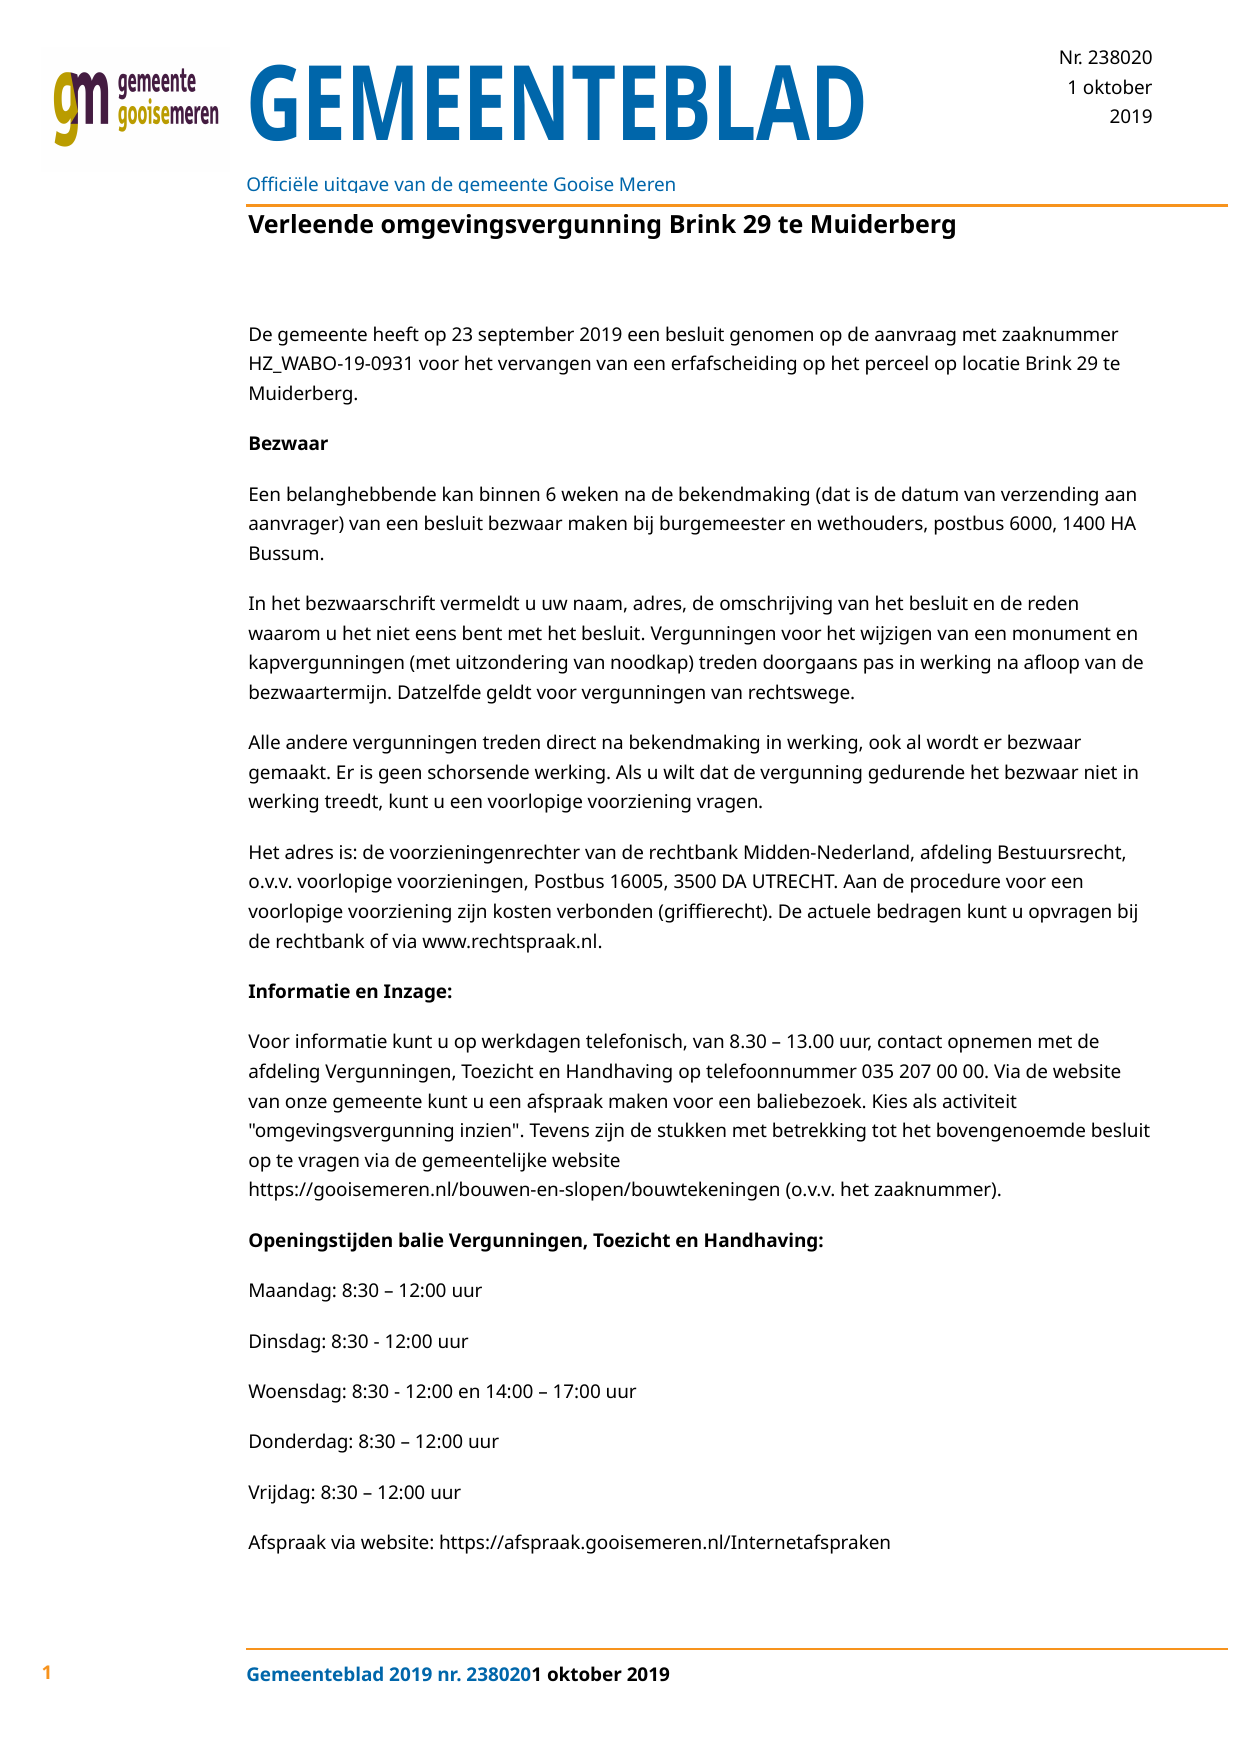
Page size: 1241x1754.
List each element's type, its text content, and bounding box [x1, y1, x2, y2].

text Afspraak via website: https://afspraak.gooisemeren.nl/Internetafspraken [248, 1529, 1152, 1555]
picture [41, 47, 231, 172]
text Informatie en Inzage: [248, 978, 1152, 1004]
text Openingstijden balie Vergunningen, Toezicht en Handhaving: [248, 1227, 1152, 1253]
text Bezwaar [248, 430, 1152, 456]
text Verleende omgevingsvergunning Brink 29 te Muiderberg [248, 207, 1152, 241]
text De gemeente heeft op 23 september 2019 een besluit genomen op de aanvraag met zaaknummer HZ_WABO-19-0931 voor het vervangen van een erfafscheiding op het perceel op locatie Brink 29 te Muiderberg. [248, 321, 1152, 406]
text Woensdag: 8:30 - 12:00 en 14:00 – 17:00 uur [248, 1378, 1152, 1404]
text Dinsdag: 8:30 - 12:00 uur [248, 1328, 1152, 1353]
text Het adres is: de voorzieningenrechter van de rechtbank Midden-Nederland, afdeling Bestuursrecht, o.v.v. voorlopige voorzieningen, Postbus 16005, 3500 DA UTRECHT. Aan de procedure voor een voorlopige voorziening zijn kosten verbonden (griffierecht). De actuele bedragen kunt u opvragen bij de rechtbank of via www.rechtspraak.nl. [248, 839, 1152, 953]
text Donderdag: 8:30 – 12:00 uur [248, 1429, 1152, 1454]
text Voor informatie kunt u op werkdagen telefonisch, van 8.30 – 13.00 uur, contact opnemen met de afdeling Vergunningen, Toezicht en Handhaving op telefoonnummer 035 207 00 00. Via de website van onze gemeente kunt u een afspraak maken voor een baliebezoek. Kies als activiteit "omgevingsvergunning inzien". Tevens zijn de stukken met betrekking tot het bovengenoemde besluit op te vragen via de gemeentelijke website https://gooisemeren.nl/bouwen-en-slopen/bouwtekeningen (o.v.v. het zaaknummer). [248, 1029, 1152, 1202]
text Maandag: 8:30 – 12:00 uur [248, 1277, 1152, 1303]
text Een belanghebbende kan binnen 6 weken na de bekendmaking (dat is de datum van verzending aan aanvrager) van een besluit bezwaar maken bij burgemeester en wethouders, postbus 6000, 1400 HA Bussum. [248, 481, 1152, 566]
text Alle andere vergunningen treden direct na bekendmaking in werking, ook al wordt er bezwaar gemaakt. Er is geen schorsende werking. Als u wilt dat de vergunning gedurende het bezwaar niet in werking treedt, kunt u een voorlopige voorziening vragen. [248, 729, 1152, 814]
text In het bezwaarschrift vermeldt u uw naam, adres, de omschrijving van het besluit en de reden waarom u het niet eens bent met het besluit. Vergunningen voor het wijzigen van een monument en kapvergunningen (met uitzondering van noodkap) treden doorgaans pas in werking na afloop van de bezwaartermijn. Datzelfde geldt voor vergunningen van rechtswege. [248, 590, 1152, 705]
text Vrijdag: 8:30 – 12:00 uur [248, 1479, 1152, 1505]
